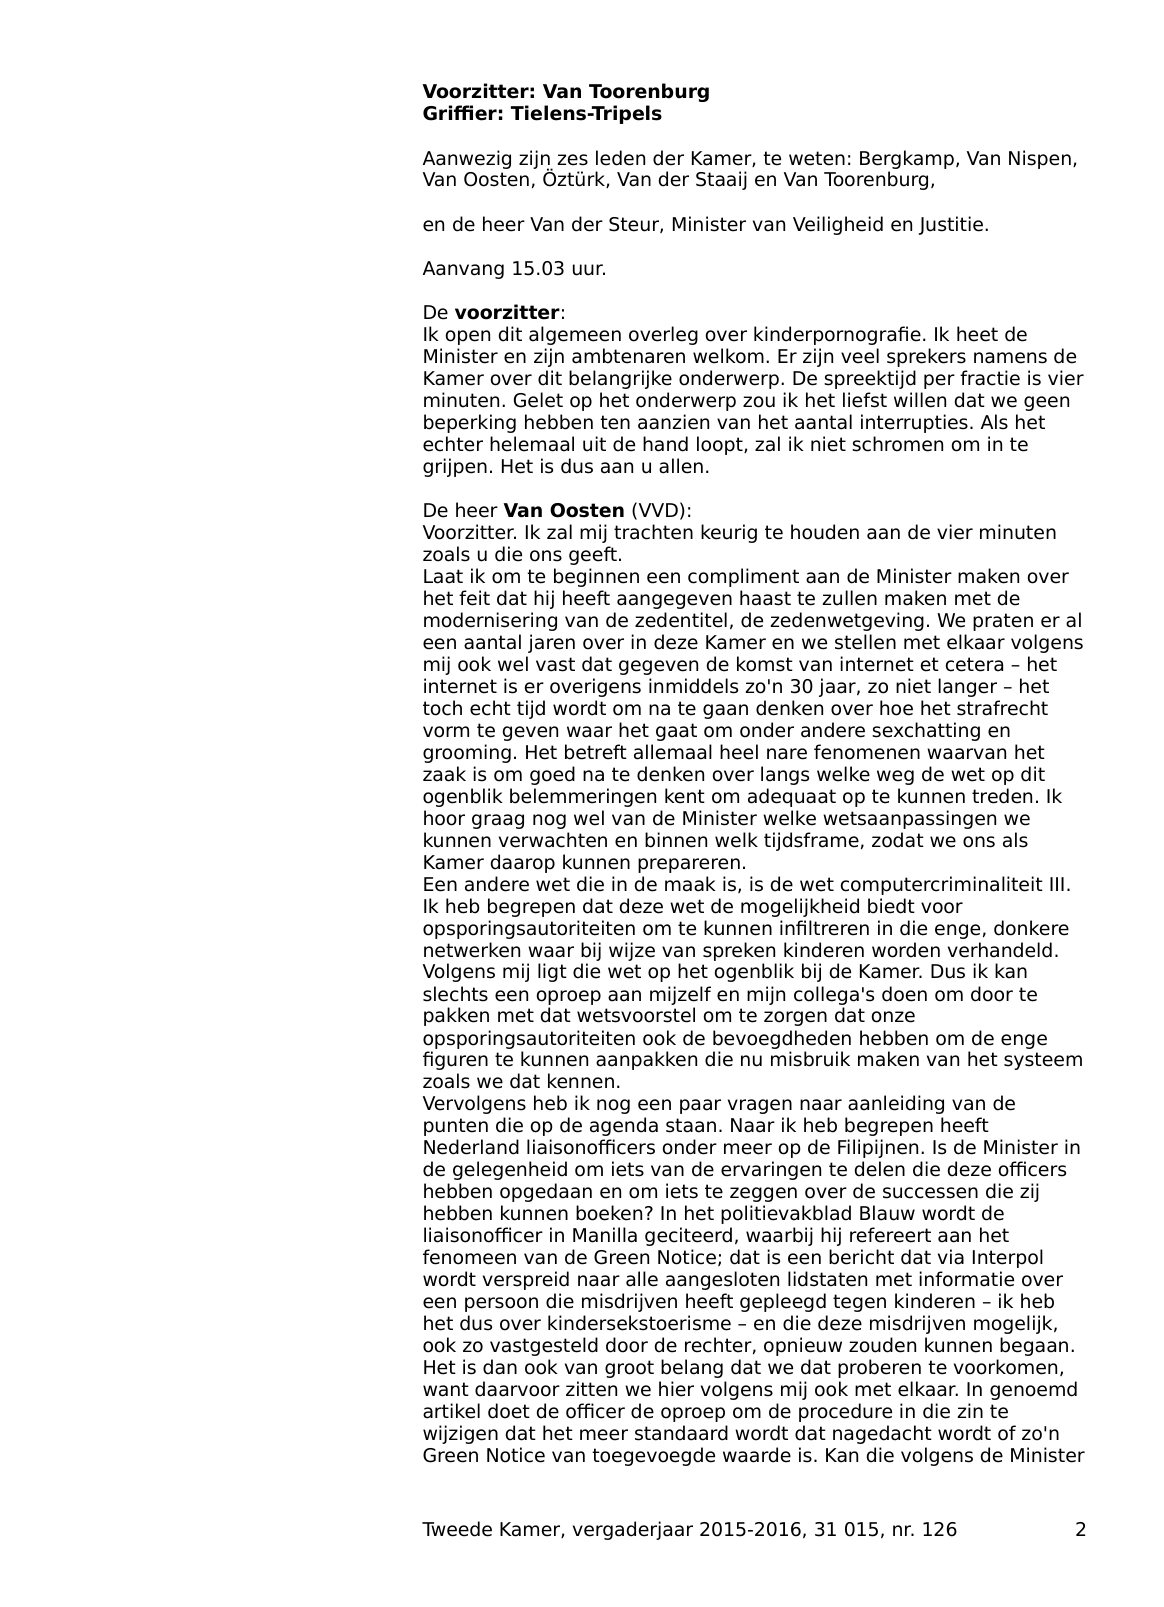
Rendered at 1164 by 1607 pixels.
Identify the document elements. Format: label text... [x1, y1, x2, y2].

text en de heer Van der Steur, Minister van Veiligheid en Justitie. [422, 213, 1087, 236]
text Vervolgens heb ik nog een paar vragen naar aanleiding van de punten die op de agenda staan. Naar ik heb begrepen heeft Nederland liaisonofficers onder meer op de Filipijnen. Is de Minister in de gelegenheid om iets van de ervaringen te delen die deze officers hebben opgedaan en om iets te zeggen over de successen die zij hebben kunnen boeken? In het politievakblad Blauw wordt de liaisonofficer in Manilla geciteerd, waarbij hij refereert aan het fenomeen van de Green Notice; dat is een bericht dat via Interpol wordt verspreid naar alle aangesloten lidstaten met informatie over een persoon die misdrijven heeft gepleegd tegen kinderen – ik heb het dus over kindersekstoerisme – en die deze misdrijven mogelijk, ook zo vastgesteld door de rechter, opnieuw zouden kunnen begaan. Het is dan ook van groot belang dat we dat proberen te voorkomen, want daarvoor zitten we hier volgens mij ook met elkaar. In genoemd artikel doet de officer de oproep om de procedure in die zin te wijzigen dat het meer standaard wordt dat nagedacht wordt of zo'n Green Notice van toegevoegde waarde is. Kan die volgens de Minister [422, 1093, 1087, 1467]
text Aanvang 15.03 uur. [422, 258, 1087, 280]
text De heer Van Oosten (VVD): [422, 500, 1087, 522]
text Griffier: Tielens-Tripels [422, 103, 1087, 125]
text Ik open dit algemeen overleg over kinderpornografie. Ik heet de Minister en zijn ambtenaren welkom. Er zijn veel sprekers namens de Kamer over dit belangrijke onderwerp. De spreektijd per fractie is vier minuten. Gelet op het onderwerp zou ik het liefst willen dat we geen beperking hebben ten aanzien van het aantal interrupties. Als het echter helemaal uit de hand loopt, zal ik niet schromen om in te grijpen. Het is dus aan u allen. [422, 324, 1087, 478]
text Een andere wet die in de maak is, is de wet computercriminaliteit III. Ik heb begrepen dat deze wet de mogelijkheid biedt voor opsporingsautoriteiten om te kunnen infiltreren in die enge, donkere netwerken waar bij wijze van spreken kinderen worden verhandeld. Volgens mij ligt die wet op het ogenblik bij de Kamer. Dus ik kan slechts een oproep aan mijzelf en mijn collega's doen om door te pakken met dat wetsvoorstel om te zorgen dat onze opsporingsautoriteiten ook de bevoegdheden hebben om de enge figuren te kunnen aanpakken die nu misbruik maken van het systeem zoals we dat kennen. [422, 873, 1087, 1093]
text Voorzitter. Ik zal mij trachten keurig te houden aan de vier minuten zoals u die ons geeft. [422, 522, 1087, 566]
text Aanwezig zijn zes leden der Kamer, te weten: Bergkamp, Van Nispen, Van Oosten, Öztürk, Van der Staaij en Van Toorenburg, [422, 147, 1087, 191]
text Voorzitter: Van Toorenburg [422, 81, 1087, 103]
text De voorzitter: [422, 302, 1087, 324]
text Laat ik om te beginnen een compliment aan de Minister maken over het feit dat hij heeft aangegeven haast te zullen maken met de modernisering van de zedentitel, de zedenwetgeving. We praten er al een aantal jaren over in deze Kamer en we stellen met elkaar volgens mij ook wel vast dat gegeven de komst van internet et cetera – het internet is er overigens inmiddels zo'n 30 jaar, zo niet langer – het toch echt tijd wordt om na te gaan denken over hoe het strafrecht vorm te geven waar het gaat om onder andere sexchatting en grooming. Het betreft allemaal heel nare fenomenen waarvan het zaak is om goed na te denken over langs welke weg de wet op dit ogenblik belemmeringen kent om adequaat op te kunnen treden. Ik hoor graag nog wel van de Minister welke wetsaanpassingen we kunnen verwachten en binnen welk tijdsframe, zodat we ons als Kamer daarop kunnen prepareren. [422, 566, 1087, 873]
